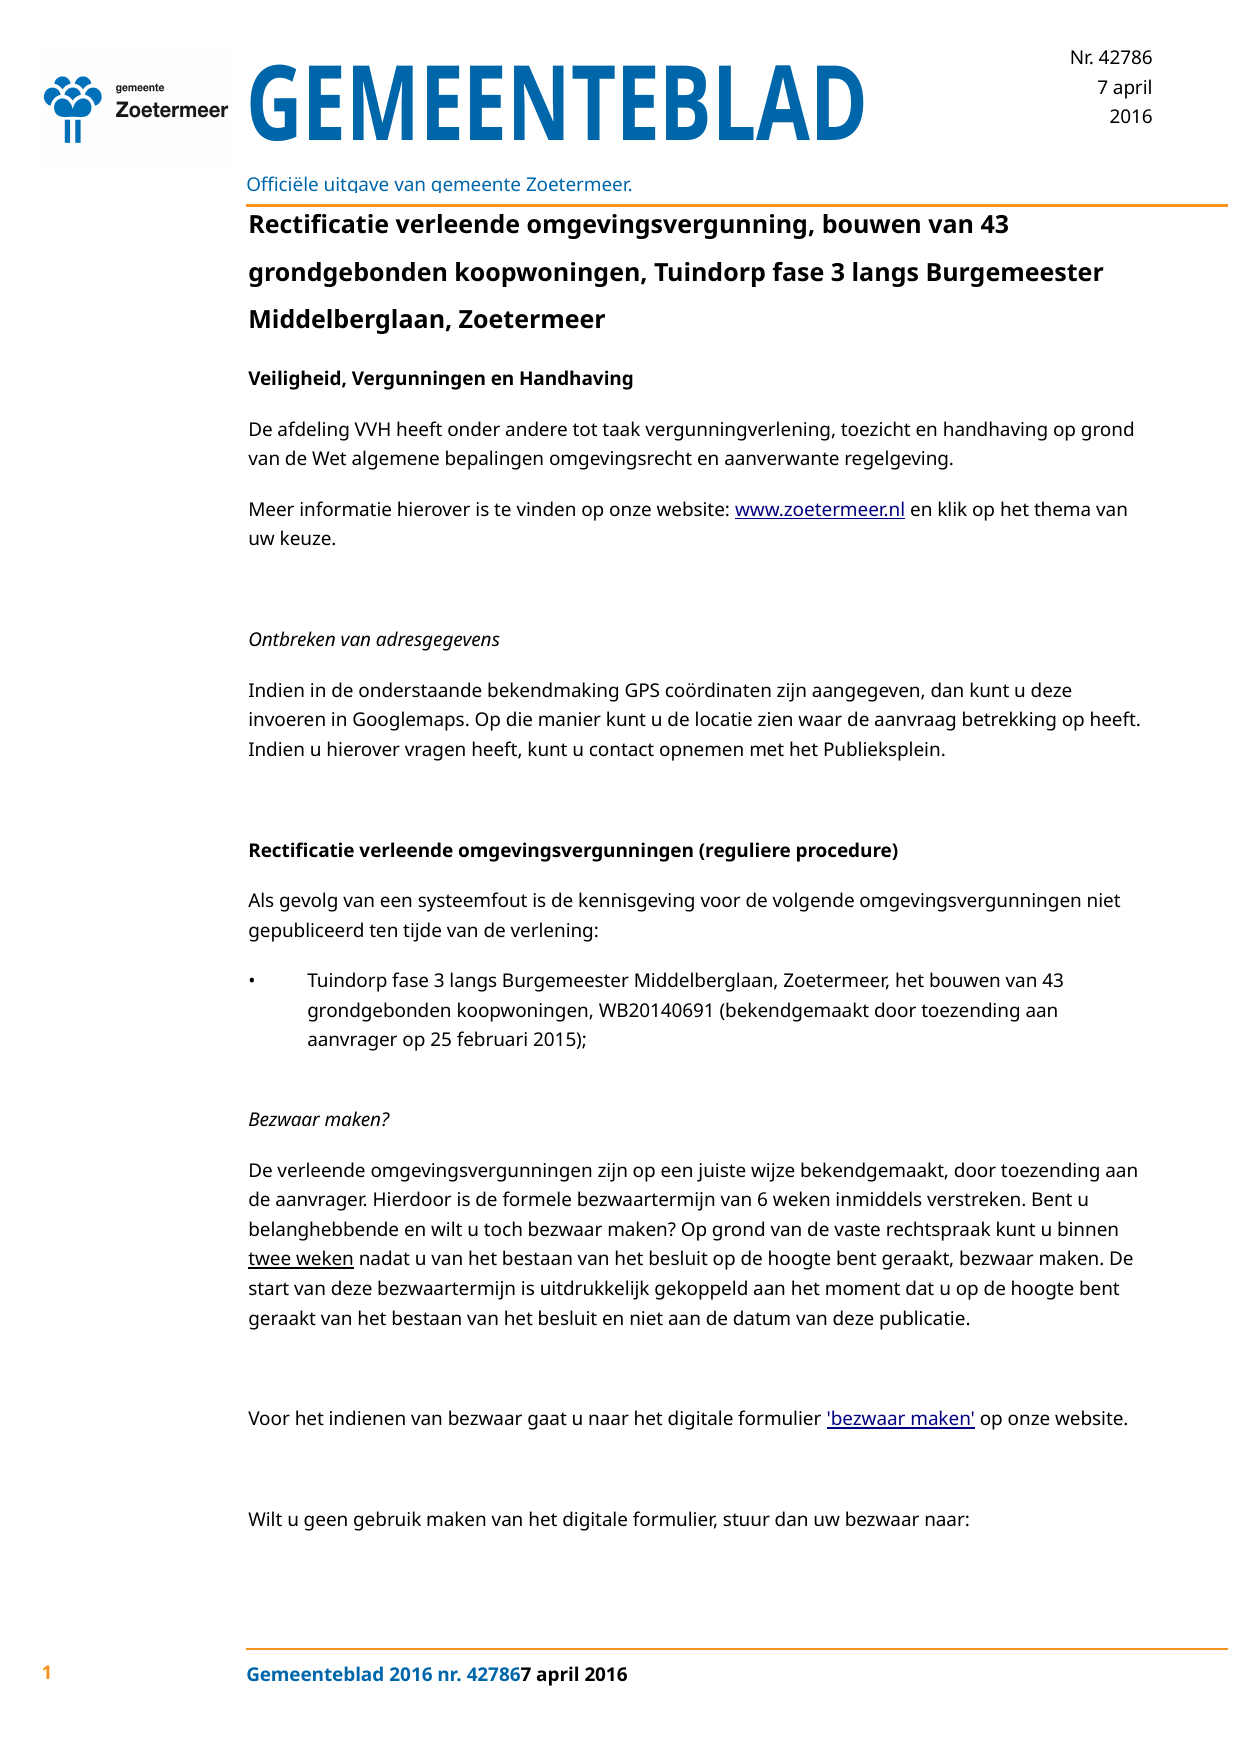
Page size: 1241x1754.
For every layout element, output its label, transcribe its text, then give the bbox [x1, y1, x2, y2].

text Indien in de onderstaande bekendmaking GPS coördinaten zijn aangegeven, dan kunt u deze invoeren in Googlemaps. Op die manier kunt u de locatie zien waar de aanvraag betrekking op heeft. Indien u hierover vragen heeft, kunt u contact opnemen met het Publieksplein. [248, 677, 1152, 762]
text De afdeling VVH heeft onder andere tot taak vergunningverlening, toezicht en handhaving op grond van de Wet algemene bepalingen omgevingsrecht en aanverwante regelgeving. [248, 416, 1152, 471]
text De verleende omgevingsvergunningen zijn op een juiste wijze bekendgemaakt, door toezending aan de aanvrager. Hierdoor is de formele bezwaartermijn van 6 weken inmiddels verstreken. Bent u belanghebbende en wilt u toch bezwaar maken? Op grond van de vaste rechtspraak kunt u binnen twee weken nadat u van het bestaan van het besluit op de hoogte bent geraakt, bezwaar maken. De start van deze bezwaartermijn is uitdrukkelijk gekoppeld aan het moment dat u op de hoogte bent geraakt van het bestaan van het besluit en niet aan de datum van deze publicatie. [248, 1157, 1152, 1330]
text Meer informatie hierover is te vinden op onze website: www.zoetermeer.nl en klik op het thema van uw keuze. [248, 496, 1152, 551]
text Bezwaar maken? [248, 1106, 1152, 1132]
text Rectificatie verleende omgevingsvergunning, bouwen van 43 grondgebonden koopwoningen, Tuindorp fase 3 langs Burgemeester Middelberglaan, Zoetermeer [248, 207, 1152, 336]
text Als gevolg van een systeemfout is de kennisgeving voor de volgende omgevingsvergunningen niet gepubliceerd ten tijde van de verlening: [248, 887, 1152, 942]
list Tuindorp fase 3 langs Burgemeester Middelberglaan, Zoetermeer, het bouwen van 43 grondgebonden koopwoningen, WB20140691 (bekendgemaakt door toezending aan aanvrager op 25 februari 2015); [248, 967, 1152, 1052]
text Ontbreken van adresgegevens [248, 626, 1152, 652]
text Veiligheid, Vergunningen en Handhaving [248, 366, 1152, 391]
text Wilt u geen gebruik maken van het digitale formulier, stuur dan uw bezwaar naar: [248, 1506, 1152, 1532]
picture [41, 47, 231, 172]
text Rectificatie verleende omgevingsvergunningen (reguliere procedure) [248, 837, 1152, 862]
text Voor het indienen van bezwaar gaat u naar het digitale formulier 'bezwaar maken' op onze website. [248, 1406, 1152, 1431]
